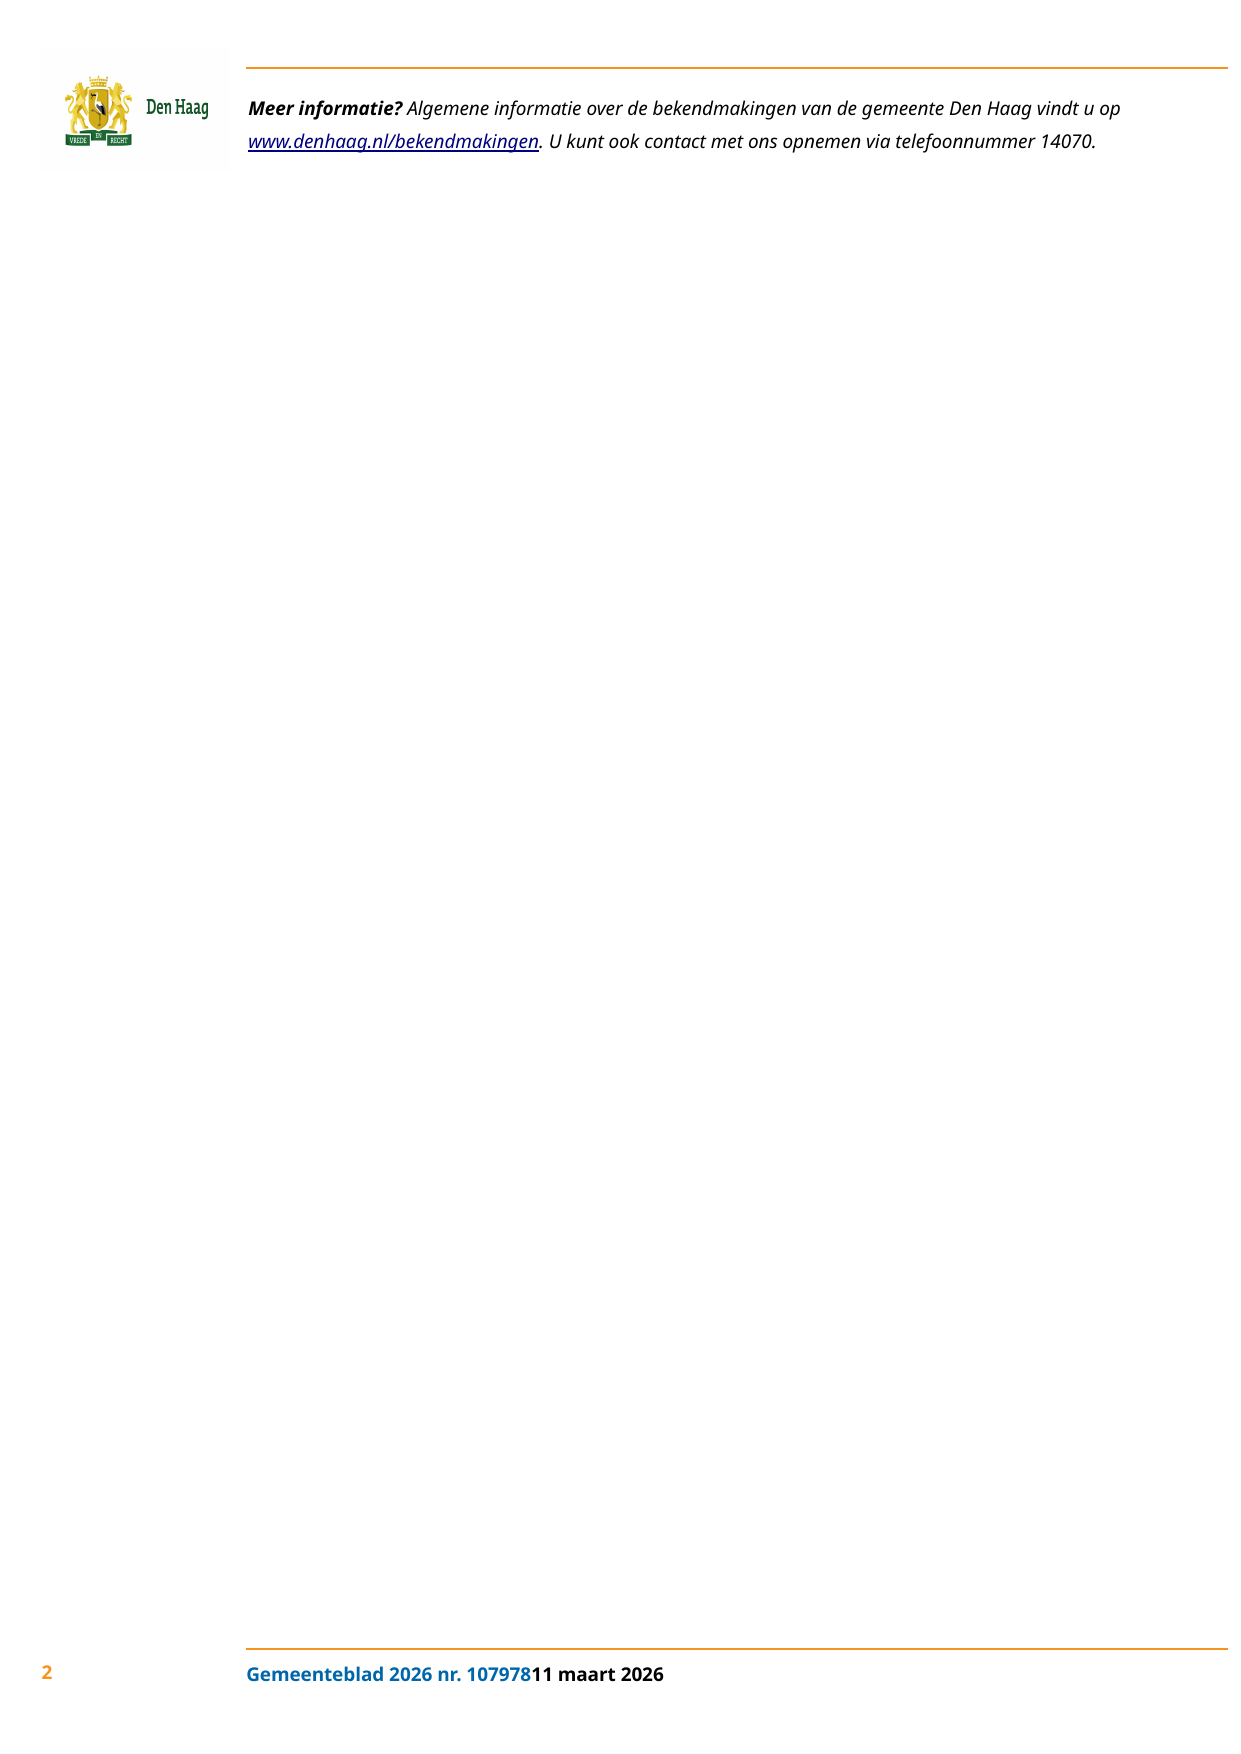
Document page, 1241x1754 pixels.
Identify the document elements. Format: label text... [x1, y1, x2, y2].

picture [41, 47, 231, 172]
text Meer informatie? Algemene informatie over de bekendmakingen van de gemeente Den Haag vindt u op www.denhaag.nl/bekendmakingen. U kunt ook contact met ons opnemen via telefoonnummer 14070. [248, 95, 1152, 154]
